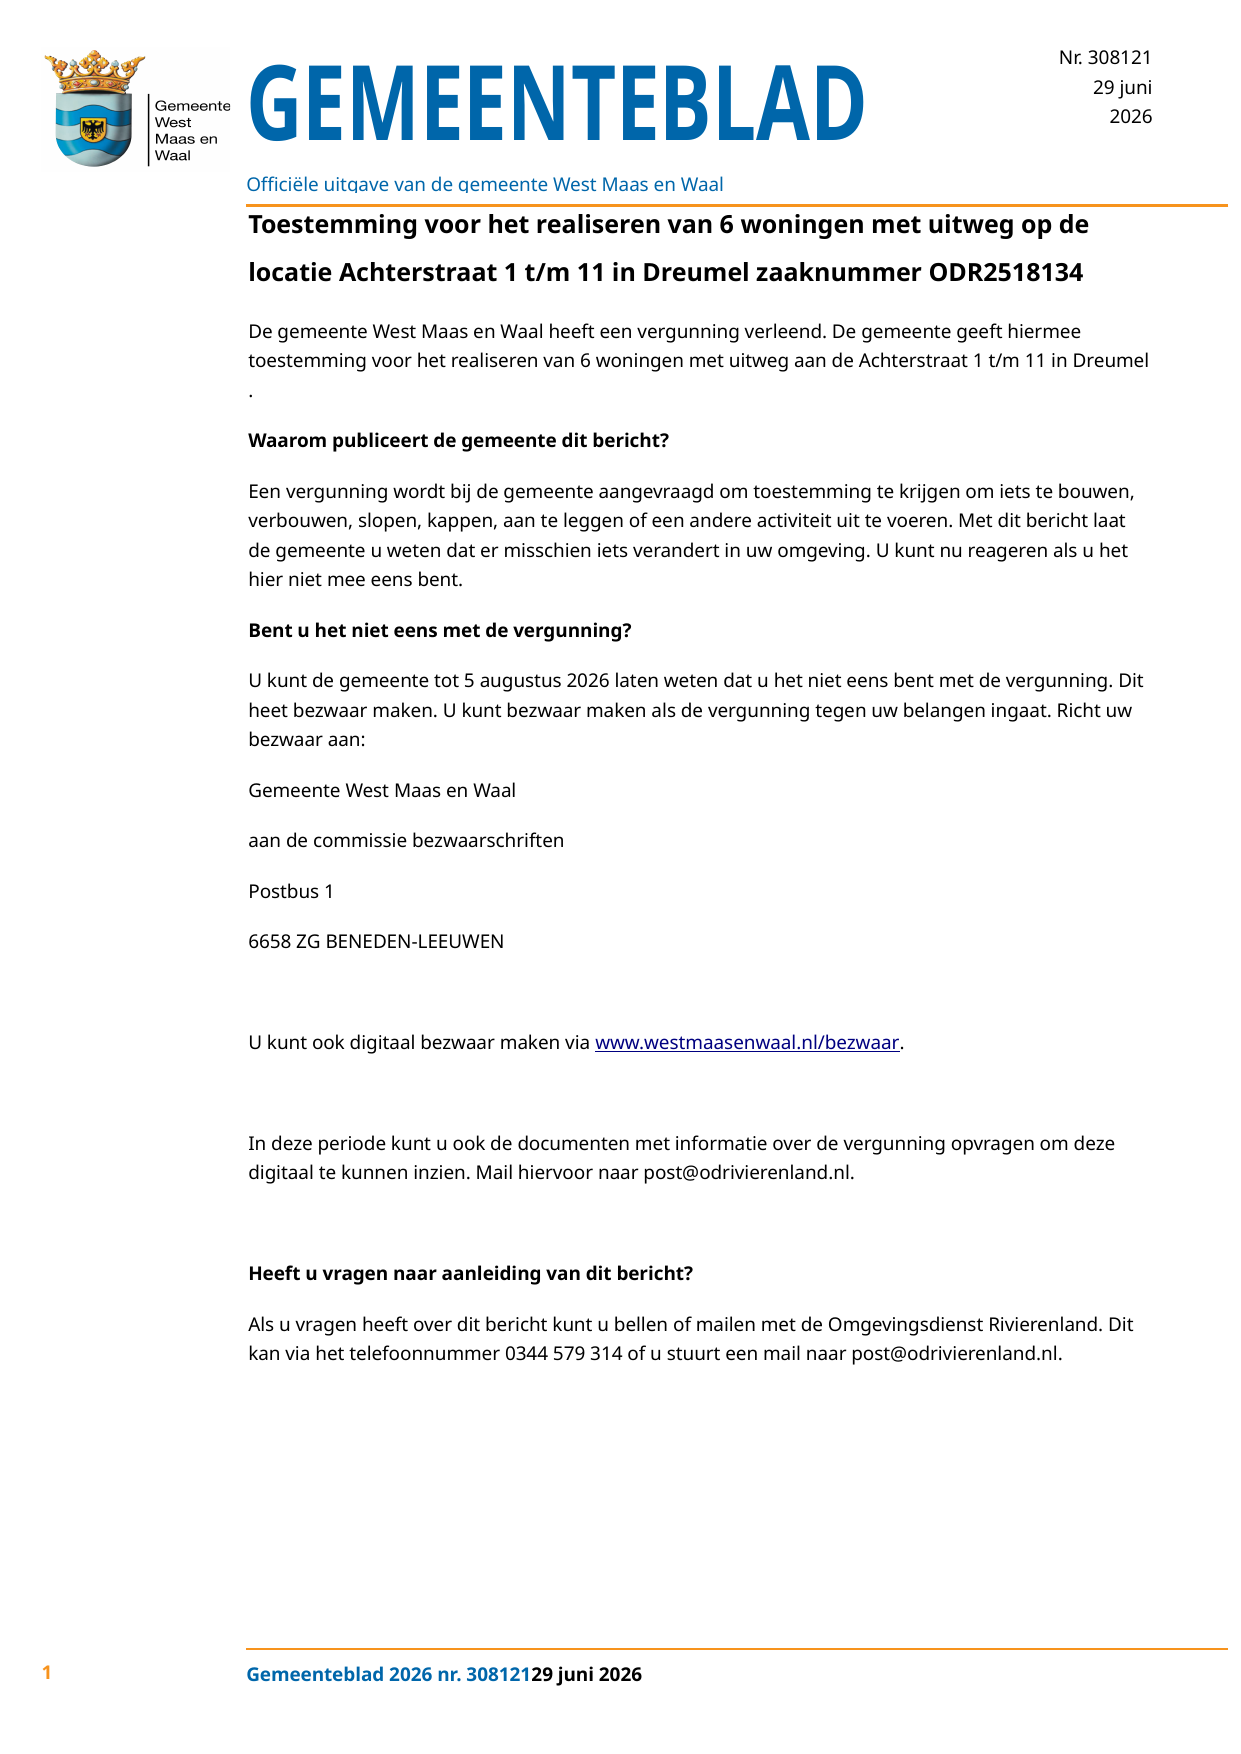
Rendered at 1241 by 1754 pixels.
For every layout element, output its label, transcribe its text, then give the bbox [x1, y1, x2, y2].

text Bent u het niet eens met de vergunning? [248, 617, 1152, 643]
text Gemeente West Maas en Waal [248, 777, 1152, 803]
text U kunt de gemeente tot 5 augustus 2026 laten weten dat u het niet eens bent met de vergunning. Dit heet bezwaar maken. U kunt bezwaar maken als de vergunning tegen uw belangen ingaat. Richt uw bezwaar aan: [248, 667, 1152, 752]
text Waarom publiceert de gemeente dit bericht? [248, 427, 1152, 453]
text De gemeente West Maas en Waal heeft een vergunning verleend. De gemeente geeft hiermee toestemming voor het realiseren van 6 woningen met uitweg aan de Achterstraat 1 t/m 11 in Dreumel . [248, 318, 1152, 403]
text Een vergunning wordt bij de gemeente aangevraagd om toestemming te krijgen om iets te bouwen, verbouwen, slopen, kappen, aan te leggen of een andere activiteit uit te voeren. Met dit bericht laat de gemeente u weten dat er misschien iets verandert in uw omgeving. U kunt nu reageren als u het hier niet mee eens bent. [248, 478, 1152, 592]
text Als u vragen heeft over dit bericht kunt u bellen of mailen met de Omgevingsdienst Rivierenland. Dit kan via het telefoonnummer 0344 579 314 of u stuurt een mail naar post@odrivierenland.nl. [248, 1311, 1152, 1366]
text Heeft u vragen naar aanleiding van dit bericht? [248, 1260, 1152, 1286]
text Postbus 1 [248, 878, 1152, 904]
text 6658 ZG BENEDEN-LEEUWEN [248, 928, 1152, 954]
text Toestemming voor het realiseren van 6 woningen met uitweg op de locatie Achterstraat 1 t/m 11 in Dreumel zaaknummer ODR2518134 [248, 207, 1152, 288]
text aan de commissie bezwaarschriften [248, 827, 1152, 853]
text U kunt ook digitaal bezwaar maken via www.westmaasenwaal.nl/bezwaar. [248, 1029, 1152, 1055]
text In deze periode kunt u ook de documenten met informatie over de vergunning opvragen om deze digitaal te kunnen inzien. Mail hiervoor naar post@odrivierenland.nl. [248, 1130, 1152, 1185]
picture [41, 47, 231, 172]
